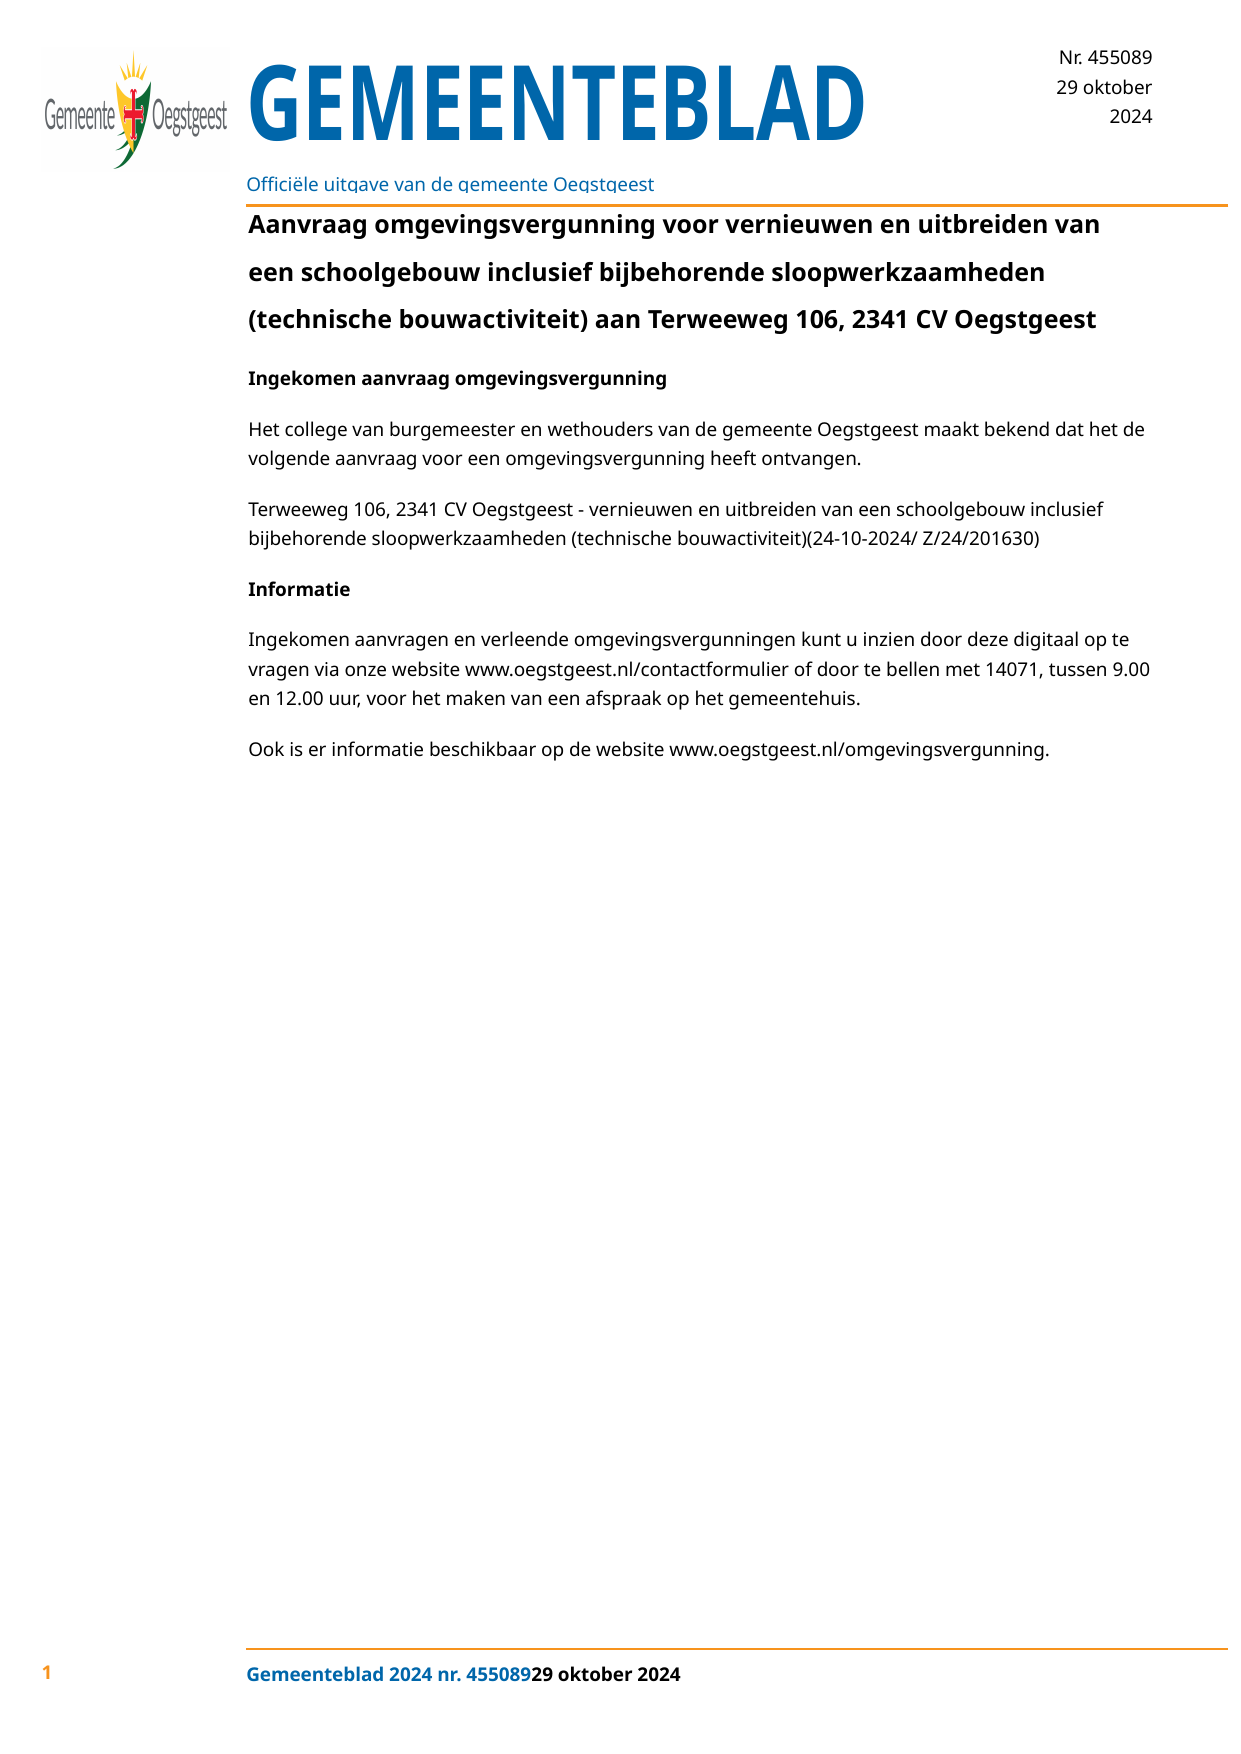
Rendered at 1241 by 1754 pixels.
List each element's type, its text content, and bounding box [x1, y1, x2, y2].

text Informatie [248, 576, 1152, 602]
text Ook is er informatie beschikbaar op de website www.oegstgeest.nl/omgevingsvergunning. [248, 736, 1152, 762]
text Aanvraag omgevingsvergunning voor vernieuwen en uitbreiden van een schoolgebouw inclusief bijbehorende sloopwerkzaamheden (technische bouwactiviteit) aan Terweeweg 106, 2341 CV Oegstgeest [248, 207, 1152, 336]
text Ingekomen aanvragen en verleende omgevingsvergunningen kunt u inzien door deze digitaal op te vragen via onze website www.oegstgeest.nl/contactformulier of door te bellen met 14071, tussen 9.00 en 12.00 uur, voor het maken van een afspraak op het gemeentehuis. [248, 626, 1152, 711]
picture [41, 47, 231, 172]
text Ingekomen aanvraag omgevingsvergunning [248, 366, 1152, 391]
text Terweeweg 106, 2341 CV Oegstgeest - vernieuwen en uitbreiden van een schoolgebouw inclusief bijbehorende sloopwerkzaamheden (technische bouwactiviteit)(24-10-2024/ Z/24/201630) [248, 496, 1152, 551]
text Het college van burgemeester en wethouders van de gemeente Oegstgeest maakt bekend dat het de volgende aanvraag voor een omgevingsvergunning heeft ontvangen. [248, 416, 1152, 471]
